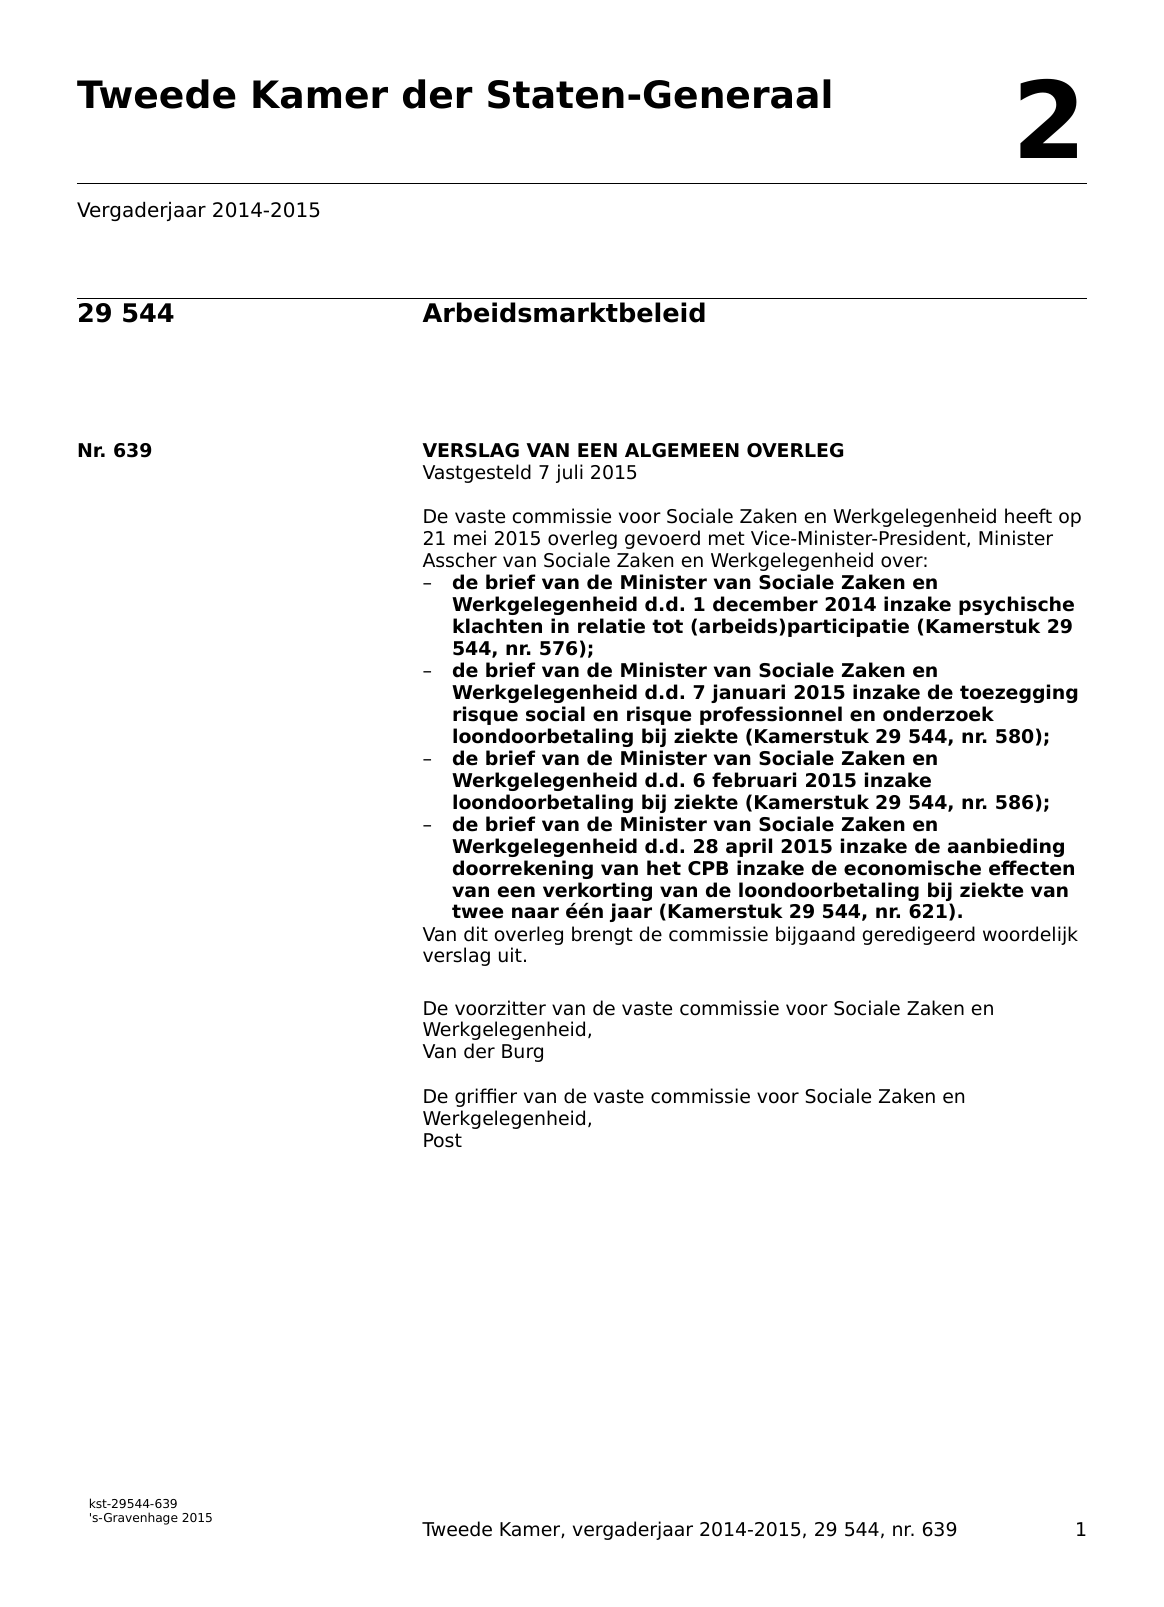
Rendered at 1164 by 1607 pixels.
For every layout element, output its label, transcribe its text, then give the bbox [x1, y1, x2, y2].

text De griffier van de vaste commissie voor Sociale Zaken en Werkgelegenheid, Post [422, 1086, 1087, 1151]
text Vastgesteld 7 juli 2015 [422, 462, 1087, 484]
text Van dit overleg brengt de commissie bijgaand geredigeerd woordelijk verslag uit. [422, 923, 1087, 967]
text – de brief van de Minister van Sociale Zaken en Werkgelegenheid d.d. 6 februari 2015 inzake loondoorbetaling bij ziekte (Kamerstuk 29 544, nr. 586); [422, 748, 1087, 813]
text 's-Gravenhage 2015 [88, 1511, 323, 1525]
text – de brief van de Minister van Sociale Zaken en Werkgelegenheid d.d. 7 januari 2015 inzake de toezegging risque social en risque professionnel en onderzoek loondoorbetaling bij ziekte (Kamerstuk 29 544, nr. 580); [422, 660, 1087, 748]
text De vaste commissie voor Sociale Zaken en Werkgelegenheid heeft op 21 mei 2015 overleg gevoerd met Vice-Minister-President, Minister Asscher van Sociale Zaken en Werkgelegenheid over: [422, 506, 1087, 572]
text – de brief van de Minister van Sociale Zaken en Werkgelegenheid d.d. 28 april 2015 inzake de aanbieding doorrekening van het CPB inzake de economische effecten van een verkorting van de loondoorbetaling bij ziekte van twee naar één jaar (Kamerstuk 29 544, nr. 621). [422, 813, 1087, 923]
text kst-29544-639 [88, 1497, 323, 1511]
table_header 2 [886, 59, 1087, 183]
table_cell Vergaderjaar 2014-2015 [77, 184, 1087, 298]
subtitle Nr. 639 VERSLAG VAN EEN ALGEMEEN OVERLEG [77, 440, 1087, 462]
subtitle 29 544 Arbeidsmarktbeleid [77, 299, 1087, 329]
text De voorzitter van de vaste commissie voor Sociale Zaken en Werkgelegenheid, Van der Burg [422, 997, 1087, 1063]
text – de brief van de Minister van Sociale Zaken en Werkgelegenheid d.d. 1 december 2014 inzake psychische klachten in relatie tot (arbeids)participatie (Kamerstuk 29 544, nr. 576); [422, 572, 1087, 660]
table_header Tweede Kamer der Staten-Generaal [77, 59, 886, 183]
